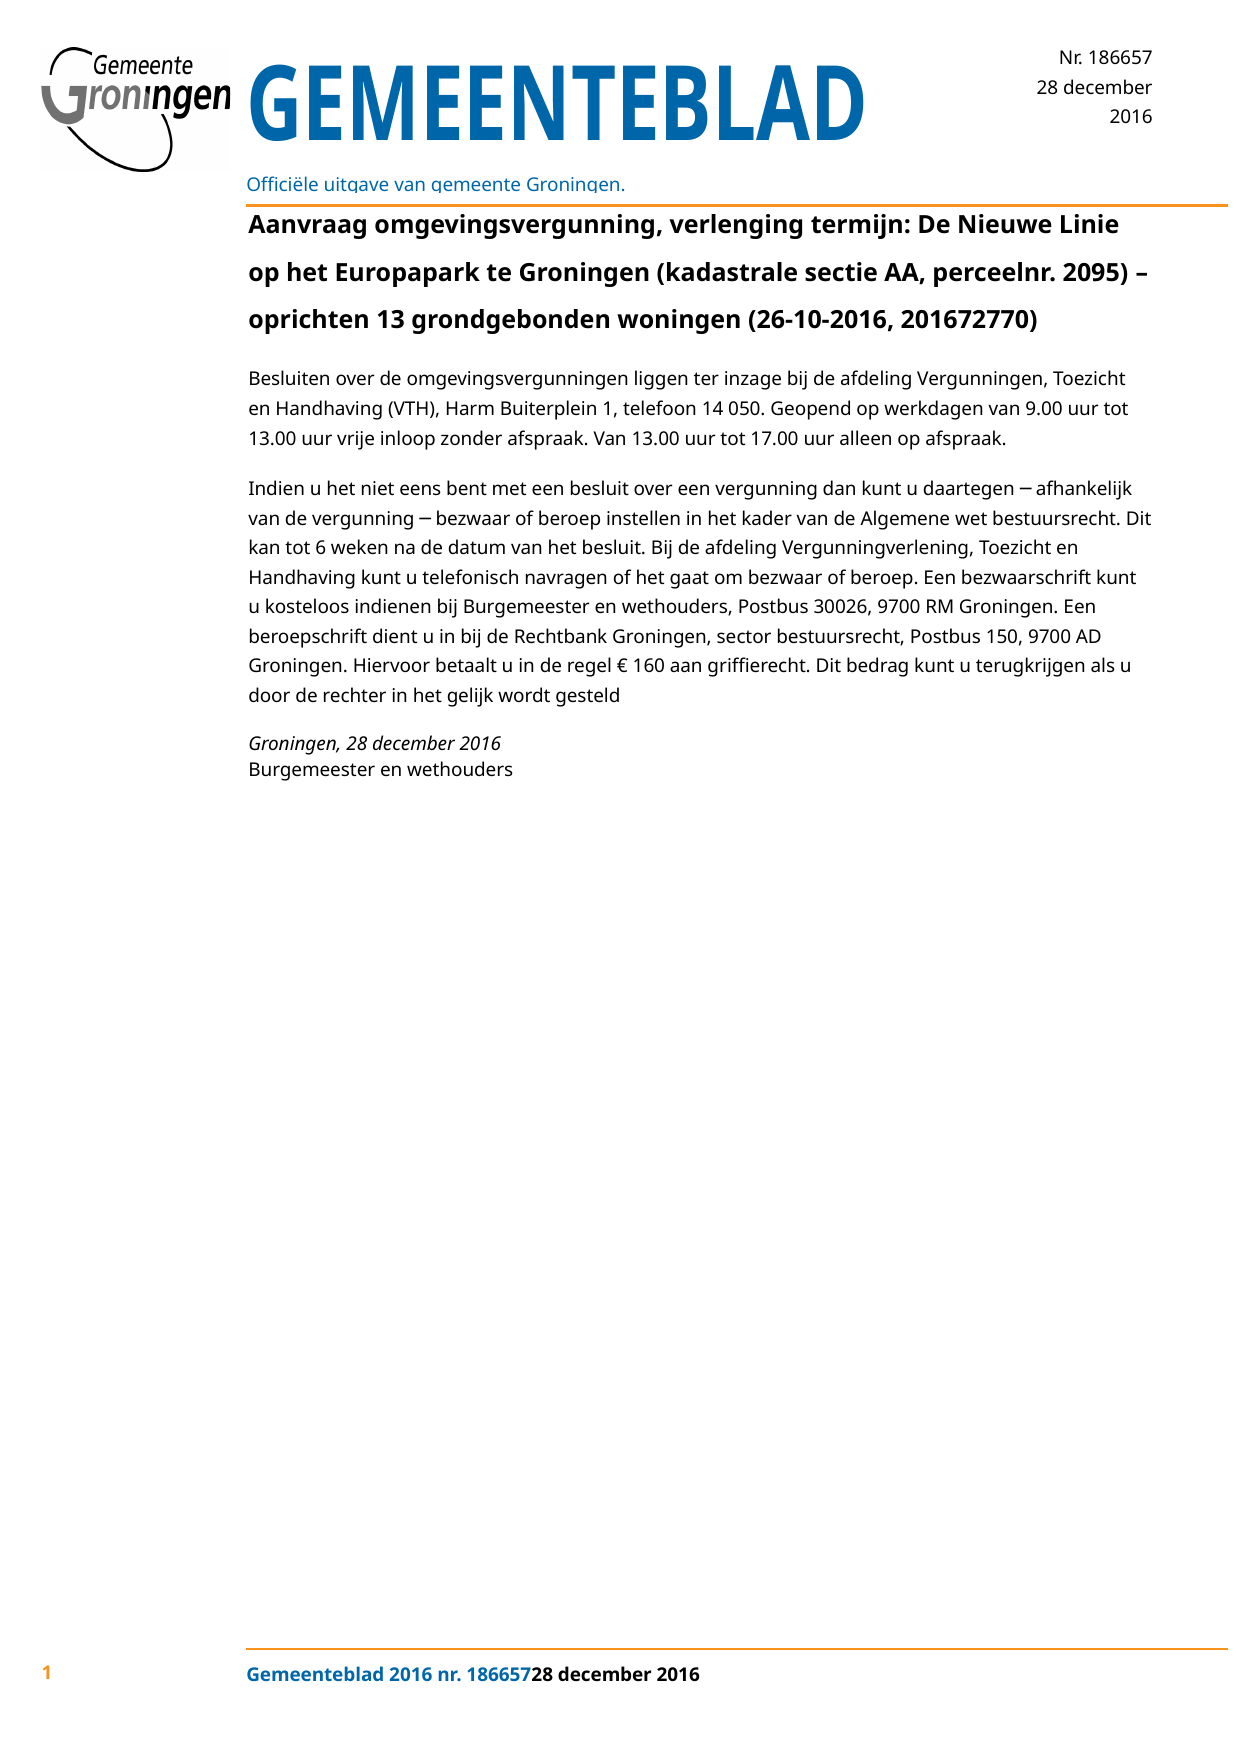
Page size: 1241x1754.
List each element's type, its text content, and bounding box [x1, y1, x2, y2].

text Besluiten over de omgevingsvergunningen liggen ter inzage bij de afdeling Vergunningen, Toezicht en Handhaving (VTH), Harm Buiterplein 1, telefoon 14 050. Geopend op werkdagen van 9.00 uur tot 13.00 uur vrije inloop zonder afspraak. Van 13.00 uur tot 17.00 uur alleen op afspraak. [248, 366, 1152, 450]
text Burgemeester en wethouders [248, 756, 1152, 781]
text Groningen, 28 december 2016 [248, 730, 1152, 756]
picture [41, 47, 231, 172]
text Aanvraag omgevingsvergunning, verlenging termijn: De Nieuwe Linie op het Europapark te Groningen (kadastrale sectie AA, perceelnr. 2095) – oprichten 13 grondgebonden woningen (26-10-2016, 201672770) [248, 207, 1152, 336]
text Indien u het niet eens bent met een besluit over een vergunning dan kunt u daartegen ─ afhankelijk van de vergunning ─ bezwaar of beroep instellen in het kader van de Algemene wet bestuursrecht. Dit kan tot 6 weken na de datum van het besluit. Bij de afdeling Vergunningverlening, Toezicht en Handhaving kunt u telefonisch navragen of het gaat om bezwaar of beroep. Een bezwaarschrift kunt u kosteloos indienen bij Burgemeester en wethouders, Postbus 30026, 9700 RM Groningen. Een beroepschrift dient u in bij de Rechtbank Groningen, sector bestuursrecht, Postbus 150, 9700 AD Groningen. Hiervoor betaalt u in de regel € 160 aan griffierecht. Dit bedrag kunt u terugkrijgen als u door de rechter in het gelijk wordt gesteld [248, 475, 1152, 708]
